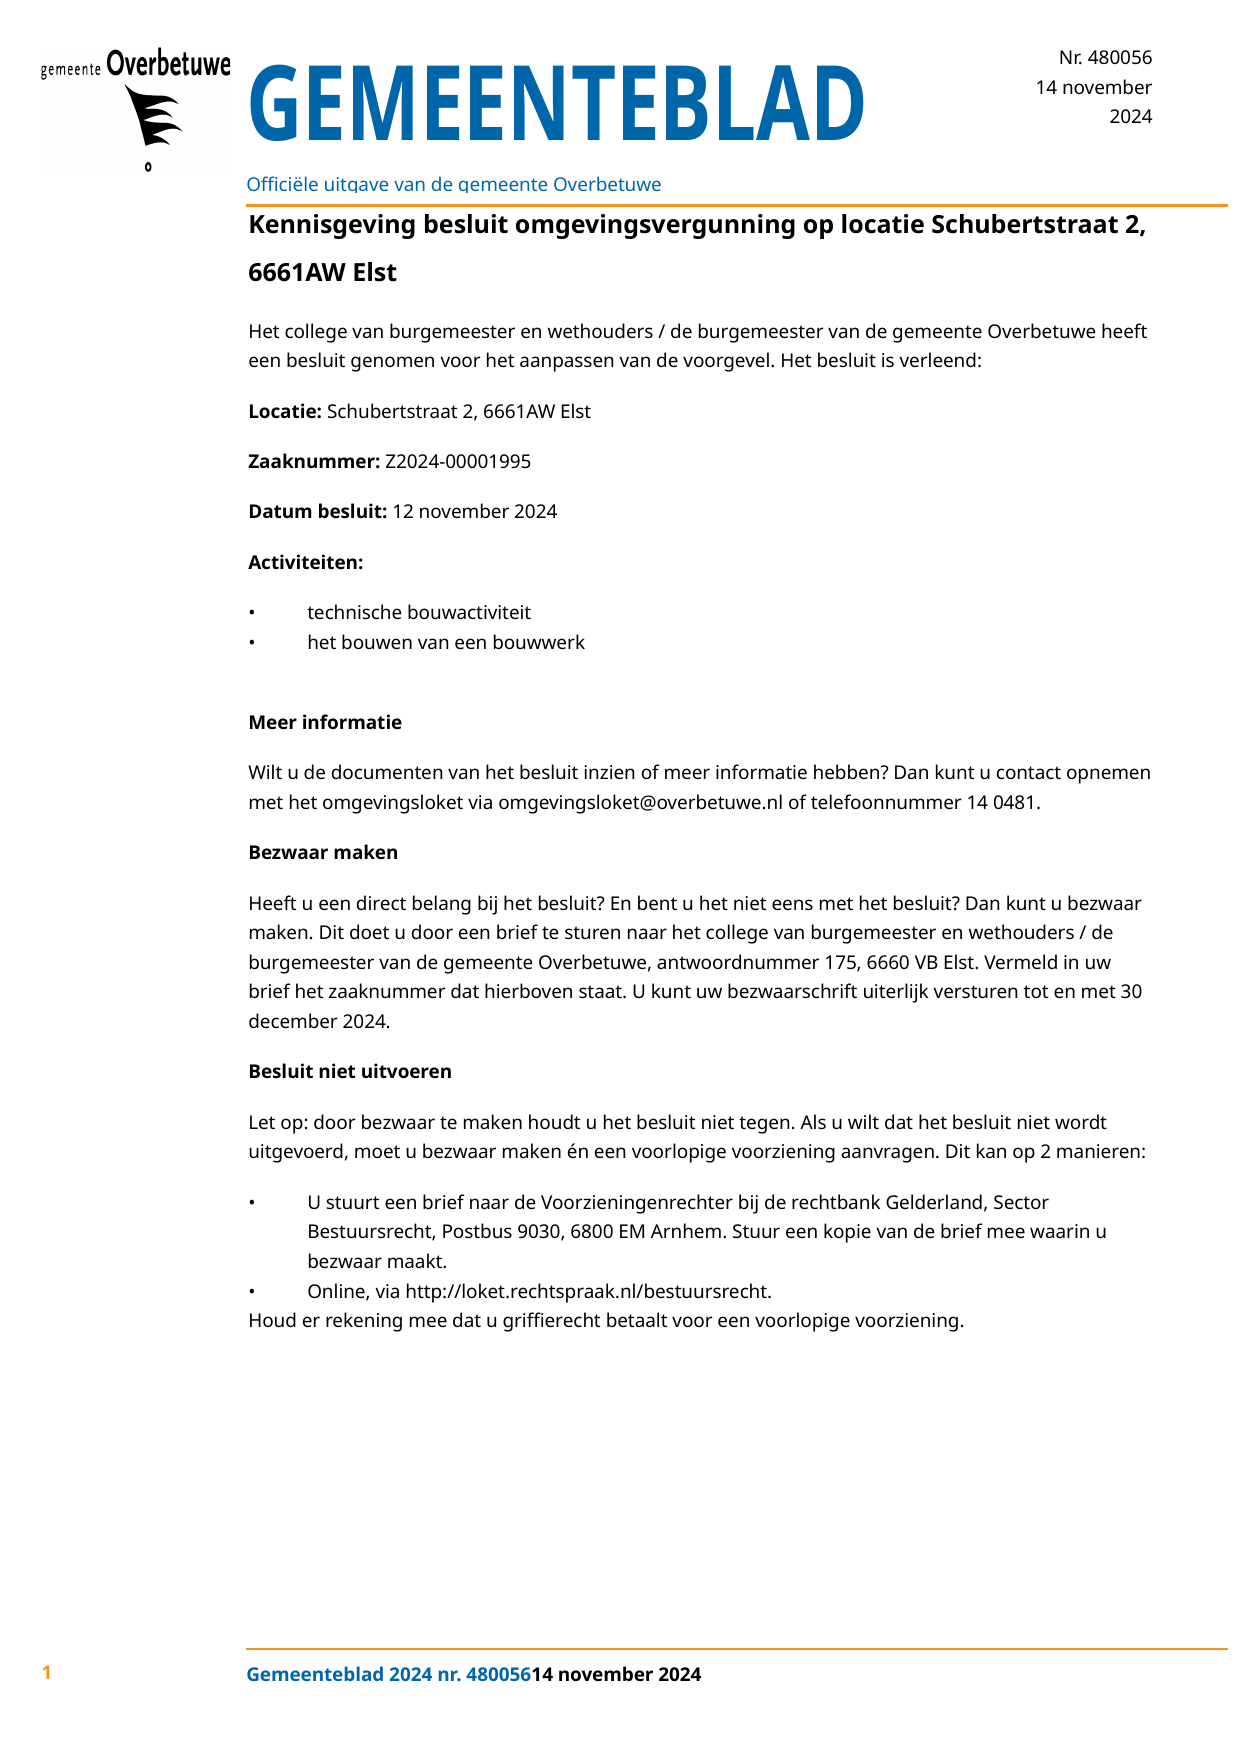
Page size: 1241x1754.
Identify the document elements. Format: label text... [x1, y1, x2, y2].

text Locatie: Schubertstraat 2, 6661AW Elst [248, 398, 1152, 424]
text Houd er rekening mee dat u griffierecht betaalt voor een voorlopige voorziening. [248, 1307, 1152, 1333]
text Let op: door bezwaar te maken houdt u het besluit niet tegen. Als u wilt dat het besluit niet wordt uitgevoerd, moet u bezwaar maken én een voorlopige voorziening aanvragen. Dit kan op 2 manieren: [248, 1109, 1152, 1164]
picture [41, 47, 231, 172]
text Datum besluit: 12 november 2024 [248, 499, 1152, 524]
list Online, via http://loket.rechtspraak.nl/bestuursrecht. [248, 1278, 1152, 1304]
list U stuurt een brief naar de Voorzieningenrechter bij de rechtbank Gelderland, Sector Bestuursrecht, Postbus 9030, 6800 EM Arnhem. Stuur een kopie van de brief mee waarin u bezwaar maakt. [248, 1189, 1152, 1274]
text Het college van burgemeester en wethouders / de burgemeester van de gemeente Overbetuwe heeft een besluit genomen voor het aanpassen van de voorgevel. Het besluit is verleend: [248, 318, 1152, 373]
text Bezwaar maken [248, 839, 1152, 865]
text Meer informatie [248, 709, 1152, 735]
text Wilt u de documenten van het besluit inzien of meer informatie hebben? Dan kunt u contact opnemen met het omgevingsloket via omgevingsloket@overbetuwe.nl of telefoonnummer 14 0481. [248, 759, 1152, 815]
text Kennisgeving besluit omgevingsvergunning op locatie Schubertstraat 2, 6661AW Elst [248, 207, 1152, 288]
list het bouwen van een bouwwerk [248, 629, 1152, 655]
list technische bouwactiviteit [248, 599, 1152, 625]
text Besluit niet uitvoeren [248, 1059, 1152, 1084]
text Activiteiten: [248, 549, 1152, 575]
text Zaaknummer: Z2024-00001995 [248, 448, 1152, 474]
text Heeft u een direct belang bij het besluit? En bent u het niet eens met het besluit? Dan kunt u bezwaar maken. Dit doet u door een brief te sturen naar het college van burgemeester en wethouders / de burgemeester van de gemeente Overbetuwe, antwoordnummer 175, 6660 VB Elst. Vermeld in uw brief het zaaknummer dat hierboven staat. U kunt uw bezwaarschrift uiterlijk versturen tot en met 30 december 2024. [248, 890, 1152, 1034]
